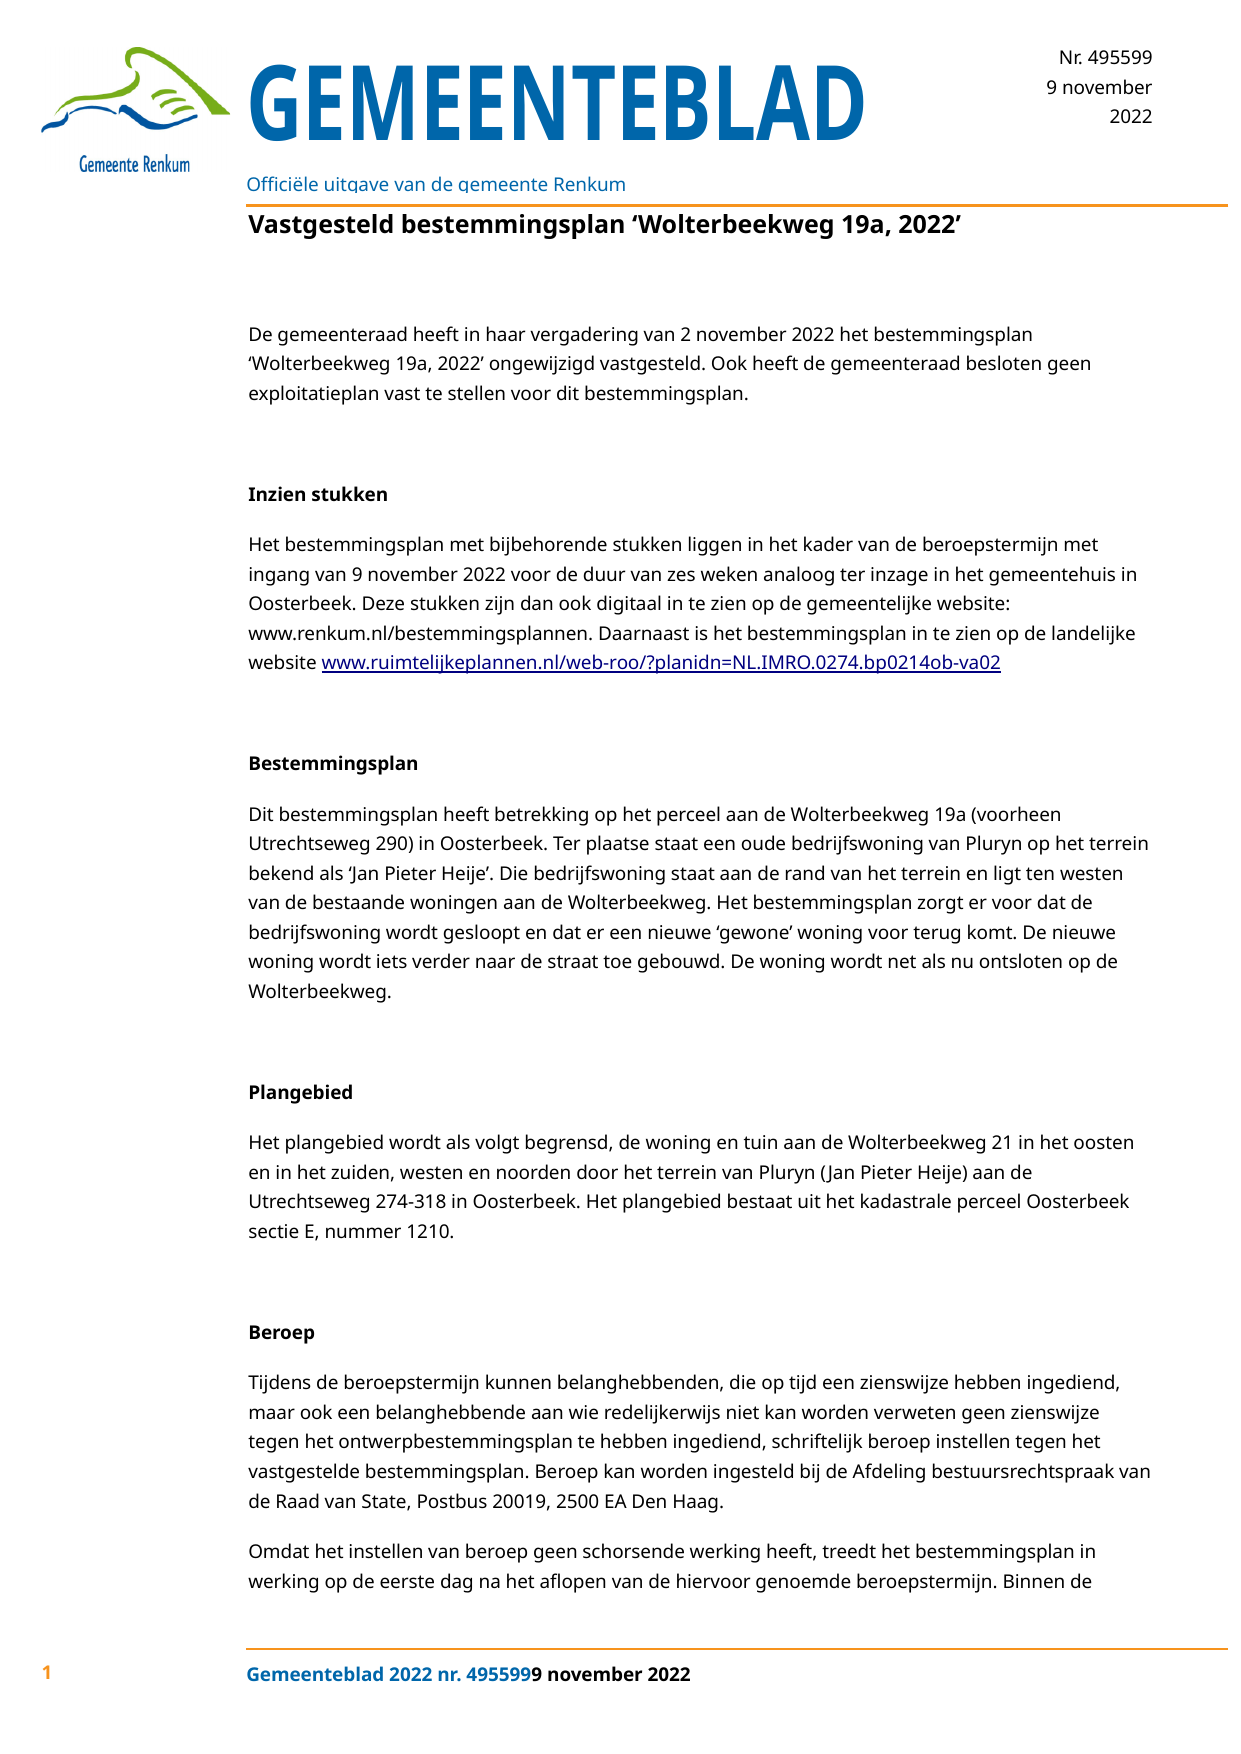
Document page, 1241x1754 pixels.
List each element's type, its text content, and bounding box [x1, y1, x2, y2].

text Inzien stukken [248, 481, 1152, 506]
text Beroep [248, 1319, 1152, 1345]
text Tijdens de beroepstermijn kunnen belanghebbenden, die op tijd een zienswijze hebben ingediend, maar ook een belanghebbende aan wie redelijkerwijs niet kan worden verweten geen zienswijze tegen het ontwerpbestemmingsplan te hebben ingediend, schriftelijk beroep instellen tegen het vastgestelde bestemmingsplan. Beroep kan worden ingesteld bij de Afdeling bestuursrechtspraak van de Raad van State, Postbus 20019, 2500 EA Den Haag. [248, 1369, 1152, 1513]
text Plangebied [248, 1079, 1152, 1105]
picture [41, 47, 231, 172]
text Omdat het instellen van beroep geen schorsende werking heeft, treedt het bestemmingsplan in werking op de eerste dag na het aflopen van de hiervoor genoemde beroepstermijn. Binnen de [248, 1538, 1152, 1593]
text Vastgesteld bestemmingsplan ‘Wolterbeekweg 19a, 2022’ [248, 207, 1152, 241]
text Het bestemmingsplan met bijbehorende stukken liggen in het kader van de beroepstermijn met ingang van 9 november 2022 voor de duur van zes weken analoog ter inzage in het gemeentehuis in Oosterbeek. Deze stukken zijn dan ook digitaal in te zien op de gemeentelijke website: www.renkum.nl/bestemmingsplannen. Daarnaast is het bestemmingsplan in te zien op de landelijke website www.ruimtelijkeplannen.nl/web-roo/?planidn=NL.IMRO.0274.bp0214ob-va02 [248, 531, 1152, 675]
text Het plangebied wordt als volgt begrensd, de woning en tuin aan de Wolterbeekweg 21 in het oosten en in het zuiden, westen en noorden door het terrein van Pluryn (Jan Pieter Heije) aan de Utrechtseweg 274-318 in Oosterbeek. Het plangebied bestaat uit het kadastrale perceel Oosterbeek sectie E, nummer 1210. [248, 1129, 1152, 1244]
text Dit bestemmingsplan heeft betrekking op het perceel aan de Wolterbeekweg 19a (voorheen Utrechtseweg 290) in Oosterbeek. Ter plaatse staat een oude bedrijfswoning van Pluryn op het terrein bekend als ‘Jan Pieter Heije’. Die bedrijfswoning staat aan de rand van het terrein en ligt ten westen van de bestaande woningen aan de Wolterbeekweg. Het bestemmingsplan zorgt er voor dat de bedrijfswoning wordt gesloopt en dat er een nieuwe ‘gewone’ woning voor terug komt. De nieuwe woning wordt iets verder naar de straat toe gebouwd. De woning wordt net als nu ontsloten op de Wolterbeekweg. [248, 801, 1152, 1004]
text De gemeenteraad heeft in haar vergadering van 2 november 2022 het bestemmingsplan ‘Wolterbeekweg 19a, 2022’ ongewijzigd vastgesteld. Ook heeft de gemeenteraad besloten geen exploitatieplan vast te stellen voor dit bestemmingsplan. [248, 321, 1152, 406]
text Bestemmingsplan [248, 750, 1152, 776]
